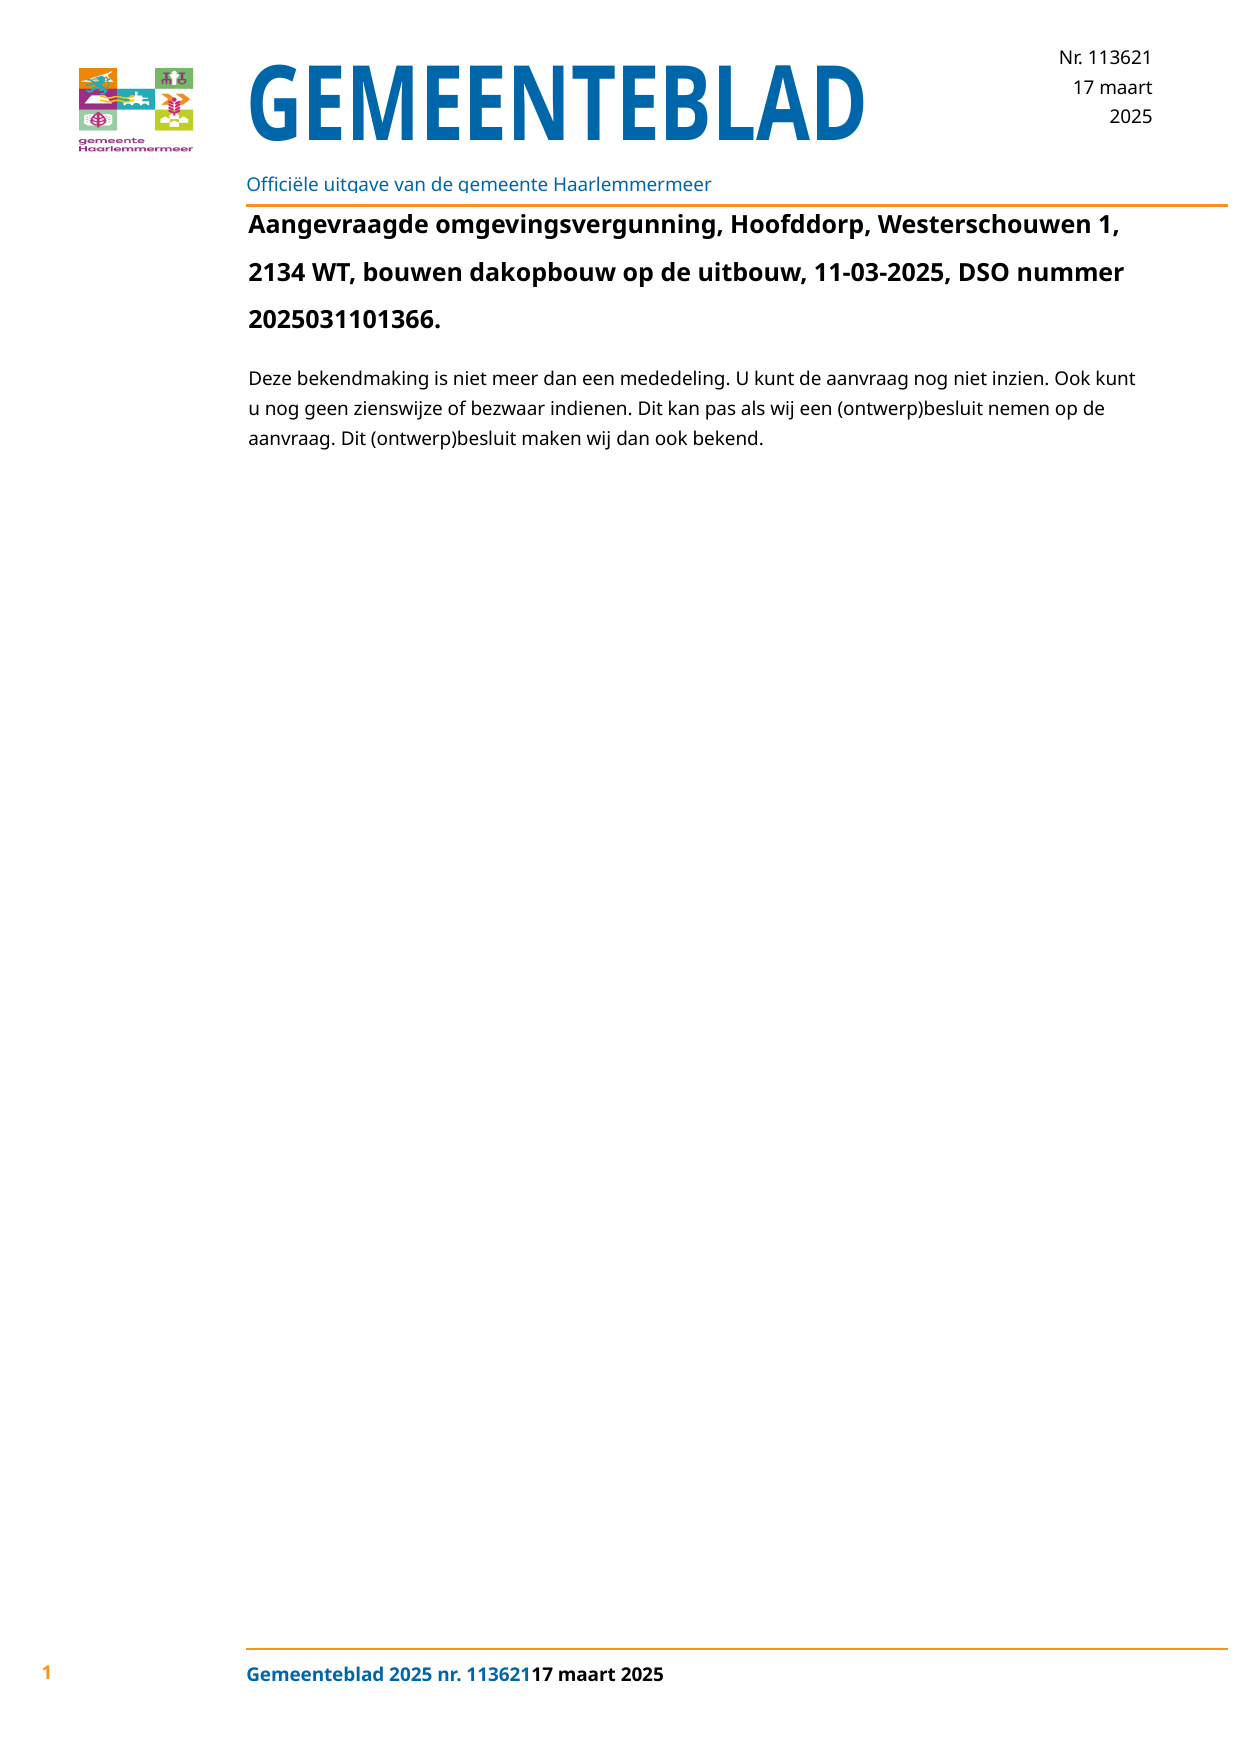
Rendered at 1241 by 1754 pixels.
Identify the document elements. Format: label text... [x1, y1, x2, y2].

text Deze bekendmaking is niet meer dan een mededeling. U kunt de aanvraag nog niet inzien. Ook kunt u nog geen zienswijze of bezwaar indienen. Dit kan pas als wij een (ontwerp)besluit nemen op de aanvraag. Dit (ontwerp)besluit maken wij dan ook bekend. [248, 366, 1152, 450]
text Aangevraagde omgevingsvergunning, Hoofddorp, Westerschouwen 1, 2134 WT, bouwen dakopbouw op de uitbouw, 11-03-2025, DSO nummer 2025031101366. [248, 207, 1152, 336]
picture [41, 47, 231, 172]
